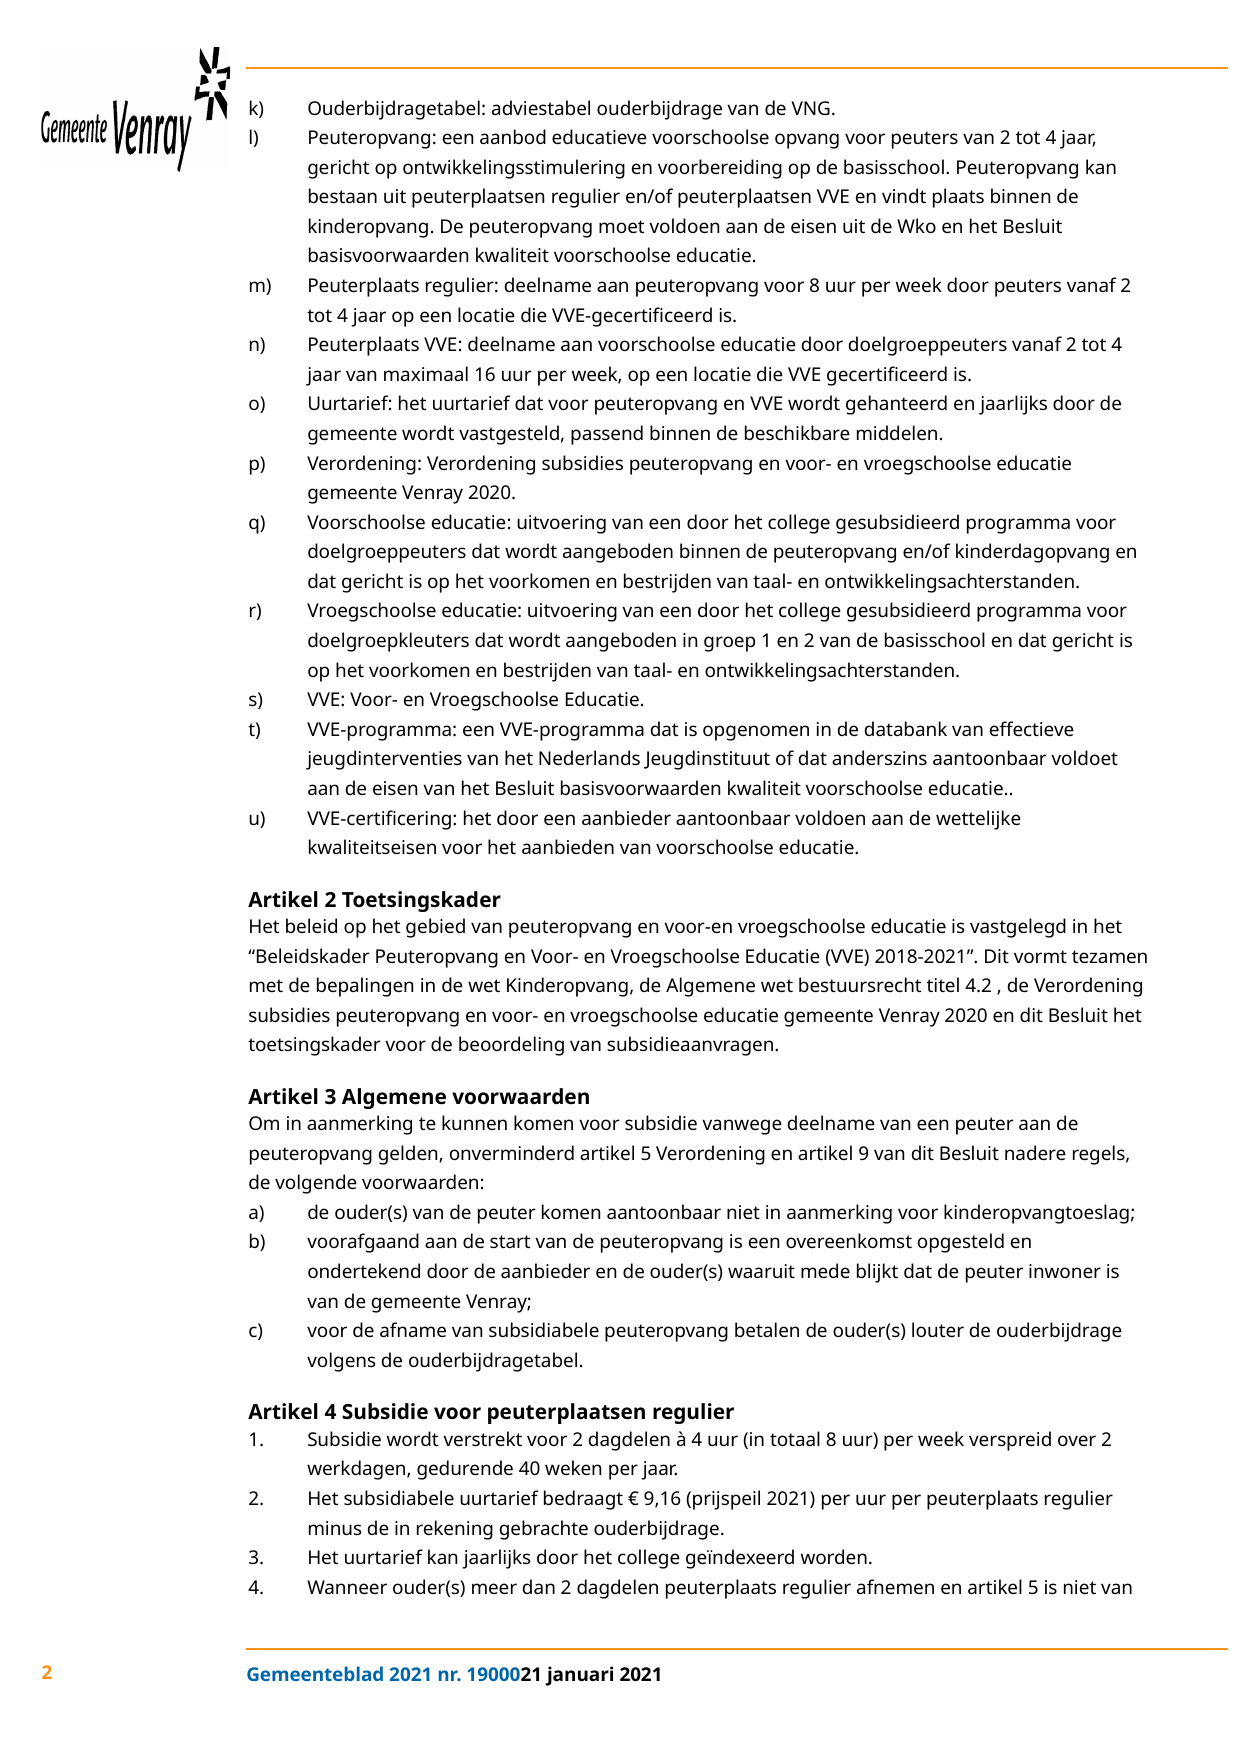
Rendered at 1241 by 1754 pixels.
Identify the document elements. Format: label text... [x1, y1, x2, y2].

list Verordening: Verordening subsidies peuteropvang en voor- en vroegschoolse educatie gemeente Venray 2020. [248, 450, 1152, 505]
picture [41, 47, 231, 172]
list voorafgaand aan de start van de peuteropvang is een overeenkomst opgesteld en ondertekend door de aanbieder en de ouder(s) waaruit mede blijkt dat de peuter inwoner is van de gemeente Venray; [248, 1229, 1152, 1314]
text Het beleid op het gebied van peuteropvang en voor-en vroegschoolse educatie is vastgelegd in het “Beleidskader Peuteropvang en Voor- en Vroegschoolse Educatie (VVE) 2018-2021”. Dit vormt tezamen met de bepalingen in de wet Kinderopvang, de Algemene wet bestuursrecht titel 4.2 , de Verordening subsidies peuteropvang en voor- en vroegschoolse educatie gemeente Venray 2020 en dit Besluit het toetsingskader voor de beoordeling van subsidieaanvragen. [248, 913, 1152, 1057]
text Artikel 3 Algemene voorwaarden [248, 1082, 1152, 1110]
list Vroegschoolse educatie: uitvoering van een door het college gesubsidieerd programma voor doelgroepkleuters dat wordt aangeboden in groep 1 en 2 van de basisschool en dat gericht is op het voorkomen en bestrijden van taal- en ontwikkelingsachterstanden. [248, 598, 1152, 683]
text Om in aanmerking te kunnen komen voor subsidie vanwege deelname van een peuter aan de peuteropvang gelden, onverminderd artikel 5 Verordening en artikel 9 van dit Besluit nadere regels, de volgende voorwaarden: [248, 1110, 1152, 1195]
text Artikel 4 Subsidie voor peuterplaatsen regulier [248, 1397, 1152, 1426]
list Peuterplaats VVE: deelname aan voorschoolse educatie door doelgroeppeuters vanaf 2 tot 4 jaar van maximaal 16 uur per week, op een locatie die VVE gecertificeerd is. [248, 331, 1152, 387]
list Uurtarief: het uurtarief dat voor peuteropvang en VVE wordt gehanteerd en jaarlijks door de gemeente wordt vastgesteld, passend binnen de beschikbare middelen. [248, 391, 1152, 446]
list Het uurtarief kan jaarlijks door het college geïndexeerd worden. [248, 1544, 1152, 1570]
list Ouderbijdragetabel: adviestabel ouderbijdrage van de VNG. [248, 95, 1152, 121]
list VVE: Voor- en Vroegschoolse Educatie. [248, 686, 1152, 712]
list Het subsidiabele uurtarief bedraagt € 9,16 (prijspeil 2021) per uur per peuterplaats regulier minus de in rekening gebrachte ouderbijdrage. [248, 1485, 1152, 1540]
list Peuteropvang: een aanbod educatieve voorschoolse opvang voor peuters van 2 tot 4 jaar, gericht op ontwikkelingsstimulering en voorbereiding op de basisschool. Peuteropvang kan bestaan uit peuterplaatsen regulier en/of peuterplaatsen VVE en vindt plaats binnen de kinderopvang. De peuteropvang moet voldoen aan de eisen uit de Wko en het Besluit basisvoorwaarden kwaliteit voorschoolse educatie. [248, 124, 1152, 268]
list Voorschoolse educatie: uitvoering van een door het college gesubsidieerd programma voor doelgroeppeuters dat wordt aangeboden binnen de peuteropvang en/of kinderdagopvang en dat gericht is op het voorkomen en bestrijden van taal- en ontwikkelingsachterstanden. [248, 509, 1152, 594]
list Peuterplaats regulier: deelname aan peuteropvang voor 8 uur per week door peuters vanaf 2 tot 4 jaar op een locatie die VVE-gecertificeerd is. [248, 272, 1152, 328]
list voor de afname van subsidiabele peuteropvang betalen de ouder(s) louter de ouderbijdrage volgens de ouderbijdragetabel. [248, 1317, 1152, 1373]
list de ouder(s) van de peuter komen aantoonbaar niet in aanmerking voor kinderopvangtoeslag; [248, 1199, 1152, 1225]
list VVE-programma: een VVE-programma dat is opgenomen in de databank van effectieve jeugdinterventies van het Nederlands Jeugdinstituut of dat anderszins aantoonbaar voldoet aan de eisen van het Besluit basisvoorwaarden kwaliteit voorschoolse educatie.. [248, 716, 1152, 801]
text Artikel 2 Toetsingskader [248, 885, 1152, 913]
list VVE-certificering: het door een aanbieder aantoonbaar voldoen aan de wettelijke kwaliteitseisen voor het aanbieden van voorschoolse educatie. [248, 805, 1152, 860]
list Wanneer ouder(s) meer dan 2 dagdelen peuterplaats regulier afnemen en artikel 5 is niet van [248, 1574, 1152, 1599]
list Subsidie wordt verstrekt voor 2 dagdelen à 4 uur (in totaal 8 uur) per week verspreid over 2 werkdagen, gedurende 40 weken per jaar. [248, 1426, 1152, 1481]
